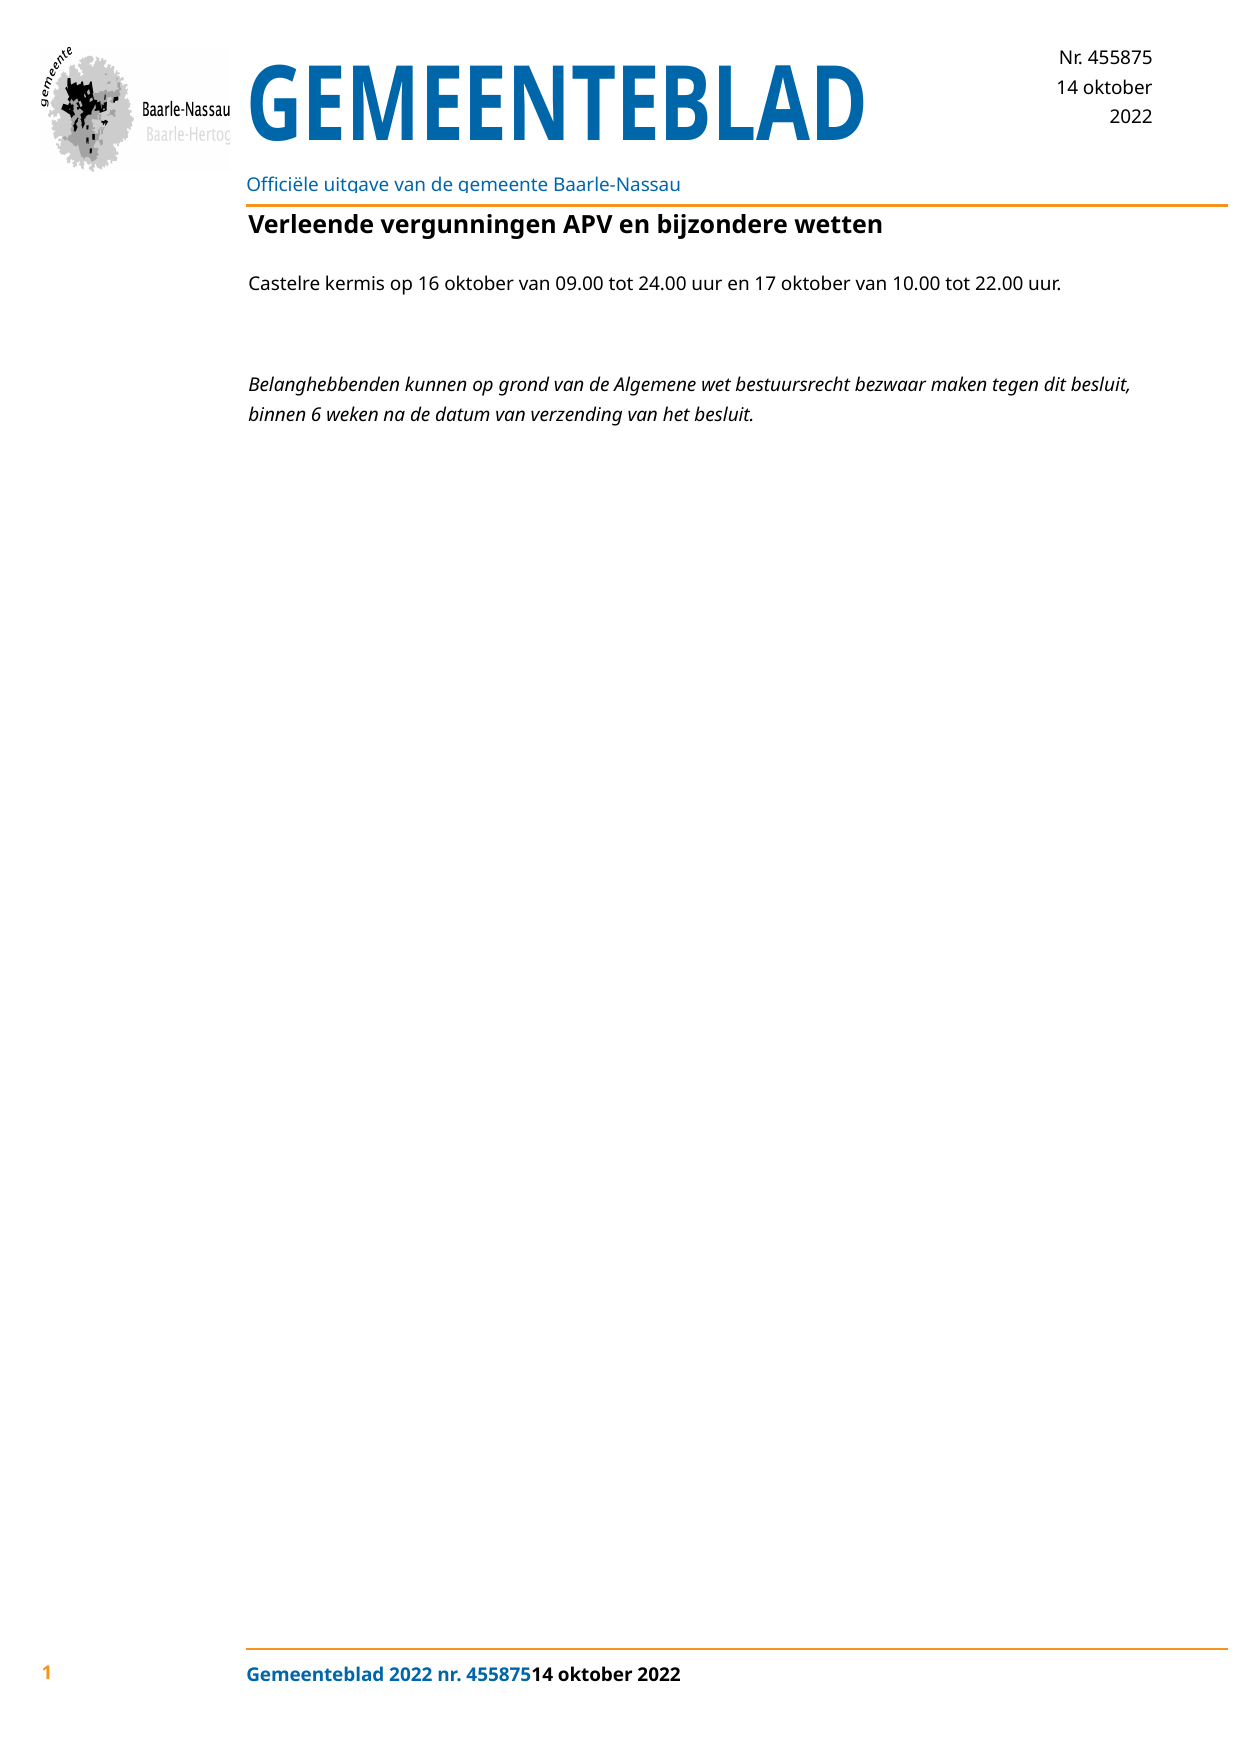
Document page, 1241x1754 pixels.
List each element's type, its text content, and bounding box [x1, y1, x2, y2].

picture [41, 47, 231, 172]
text Belanghebbenden kunnen op grond van de Algemene wet bestuursrecht bezwaar maken tegen dit besluit, binnen 6 weken na de datum van verzending van het besluit. [248, 371, 1152, 426]
text Verleende vergunningen APV en bijzondere wetten [248, 207, 1152, 241]
text Castelre kermis op 16 oktober van 09.00 tot 24.00 uur en 17 oktober van 10.00 tot 22.00 uur. [248, 270, 1152, 296]
